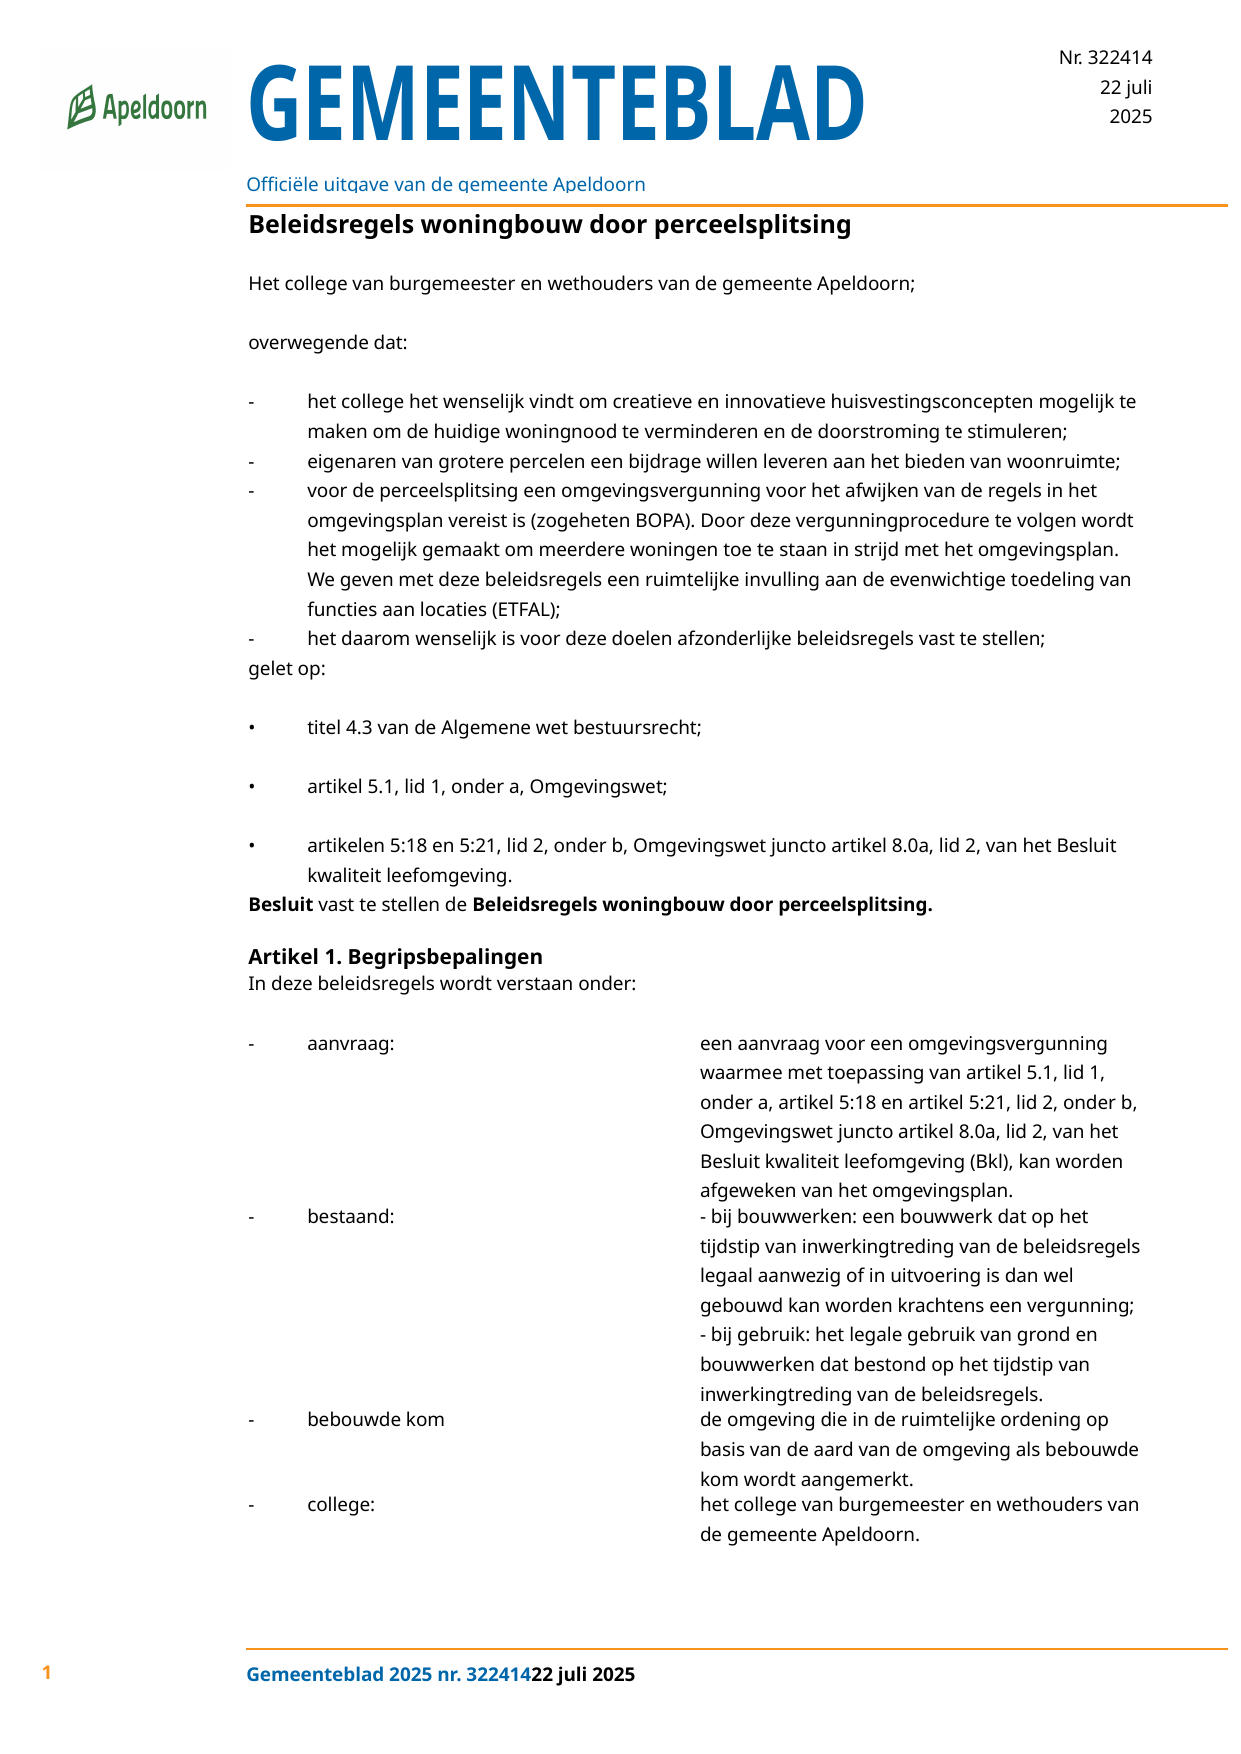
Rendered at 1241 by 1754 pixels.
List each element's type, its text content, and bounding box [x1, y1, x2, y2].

picture [41, 47, 231, 172]
list artikel 5.1, lid 1, onder a, Omgevingswet; [248, 773, 1152, 799]
list het college het wenselijk vindt om creatieve en innovatieve huisvestingsconcepten mogelijk te maken om de huidige woningnood te verminderen en de doorstroming te stimuleren; [248, 389, 1152, 444]
table_header een aanvraag voor een omgevingsvergunning waarmee met toepassing van artikel 5.1, lid 1, onder a, artikel 5:18 en artikel 5:21, lid 2, onder b, Omgevingswet juncto artikel 8.0a, lid 2, van het Besluit kwaliteit leefomgeving (Bkl), kan worden afgeweken van het omgevingsplan. [700, 1030, 1152, 1203]
list eigenaren van grotere percelen een bijdrage willen leveren aan het bieden van woonruimte; [248, 448, 1152, 473]
text Artikel 1. Begripsbepalingen [248, 942, 1152, 970]
table_cell bestaand: [248, 1203, 700, 1407]
text Beleidsregels woningbouw door perceelsplitsing [248, 207, 1152, 241]
table_cell college: [248, 1491, 700, 1547]
list titel 4.3 van de Algemene wet bestuursrecht; [248, 714, 1152, 740]
text overwegende dat: [248, 329, 1152, 355]
text Het college van burgemeester en wethouders van de gemeente Apeldoorn; [248, 270, 1152, 296]
text In deze beleidsregels wordt verstaan onder: [248, 970, 1152, 996]
table_cell - bij bouwwerken: een bouwwerk dat op het tijdstip van inwerkingtreding van de beleidsregels legaal aanwezig of in uitvoering is dan wel gebouwd kan worden krachtens een vergunning; - bij gebruik: het legale gebruik van grond en bouwwerken dat bestond op het tijdstip van inwerkingtreding van de beleidsregels. [700, 1203, 1152, 1407]
list artikelen 5:18 en 5:21, lid 2, onder b, Omgevingswet juncto artikel 8.0a, lid 2, van het Besluit kwaliteit leefomgeving. [248, 832, 1152, 888]
text gelet op: [248, 655, 1152, 681]
table_cell het college van burgemeester en wethouders van de gemeente Apeldoorn. [700, 1491, 1152, 1547]
table_cell de omgeving die in de ruimtelijke ordening op basis van de aard van de omgeving als bebouwde kom wordt aangemerkt. [700, 1407, 1152, 1491]
list het daarom wenselijk is voor deze doelen afzonderlijke beleidsregels vast te stellen; [248, 625, 1152, 651]
table_cell bebouwde kom [248, 1407, 700, 1491]
text Besluit vast te stellen de Beleidsregels woningbouw door perceelsplitsing. [248, 892, 1152, 917]
table_header aanvraag: [248, 1030, 700, 1203]
list voor de perceelsplitsing een omgevingsvergunning voor het afwijken van de regels in het omgevingsplan vereist is (zogeheten BOPA). Door deze vergunningprocedure te volgen wordt het mogelijk gemaakt om meerdere woningen toe te staan in strijd met het omgevingsplan. We geven met deze beleidsregels een ruimtelijke invulling aan de evenwichtige toedeling van functies aan locaties (ETFAL); [248, 477, 1152, 621]
